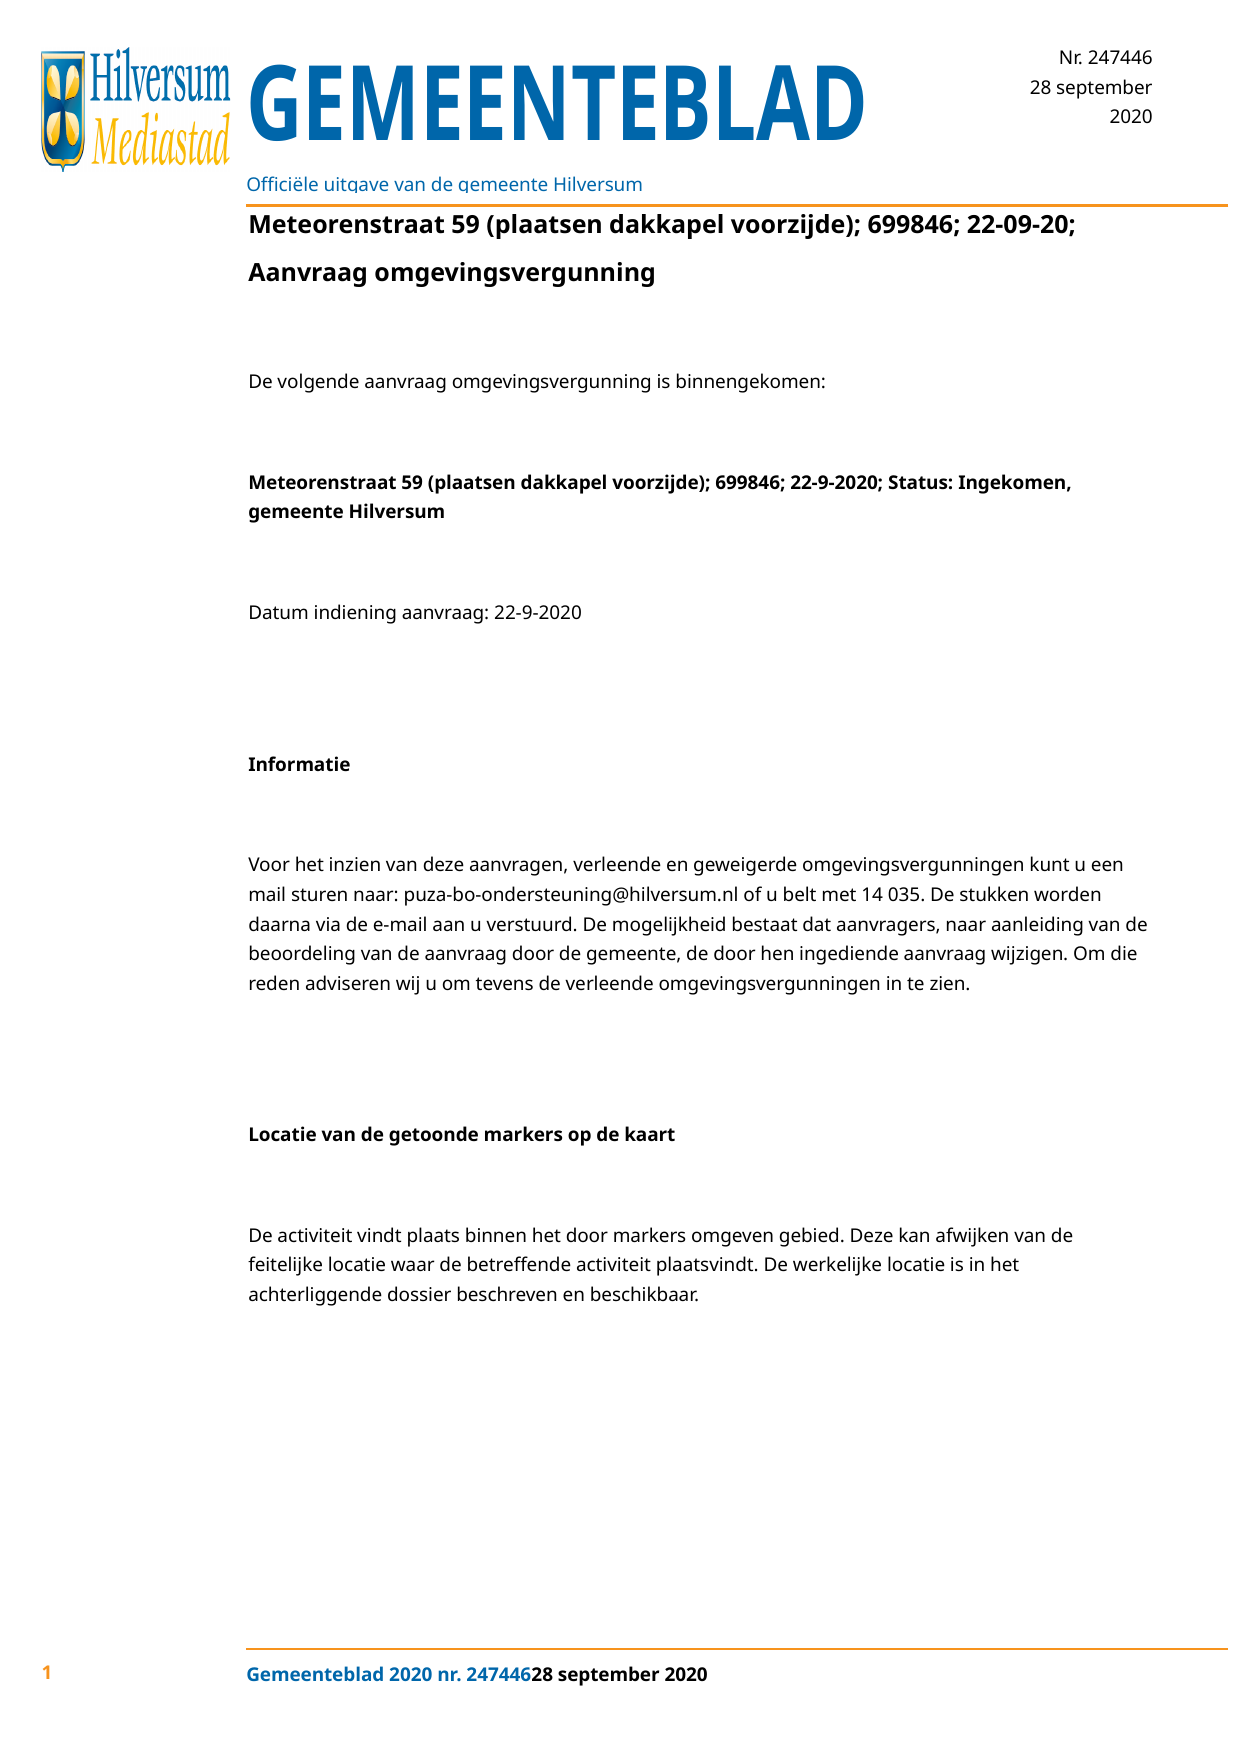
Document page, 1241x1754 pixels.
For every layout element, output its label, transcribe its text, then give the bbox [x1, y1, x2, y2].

text Informatie [248, 751, 1152, 777]
text Datum indiening aanvraag: 22-9-2020 [248, 599, 1152, 625]
text De activiteit vindt plaats binnen het door markers omgeven gebied. Deze kan afwijken van de feitelijke locatie waar de betreffende activiteit plaatsvindt. De werkelijke locatie is in het achterliggende dossier beschreven en beschikbaar. [248, 1222, 1152, 1307]
text Locatie van de getoonde markers op de kaart [248, 1121, 1152, 1147]
text Meteorenstraat 59 (plaatsen dakkapel voorzijde); 699846; 22-9-2020; Status: Ingekomen, gemeente Hilversum [248, 469, 1152, 524]
text De volgende aanvraag omgevingsvergunning is binnengekomen: [248, 368, 1152, 394]
picture [41, 47, 231, 172]
text Meteorenstraat 59 (plaatsen dakkapel voorzijde); 699846; 22-09-20; Aanvraag omgevingsvergunning [248, 207, 1152, 288]
text Voor het inzien van deze aanvragen, verleende en geweigerde omgevingsvergunningen kunt u een mail sturen naar: puza-bo-ondersteuning@hilversum.nl of u belt met 14 035. De stukken worden daarna via de e-mail aan u verstuurd. De mogelijkheid bestaat dat aanvragers, naar aanleiding van de beoordeling van de aanvraag door de gemeente, de door hen ingediende aanvraag wijzigen. Om die reden adviseren wij u om tevens de verleende omgevingsvergunningen in te zien. [248, 852, 1152, 996]
